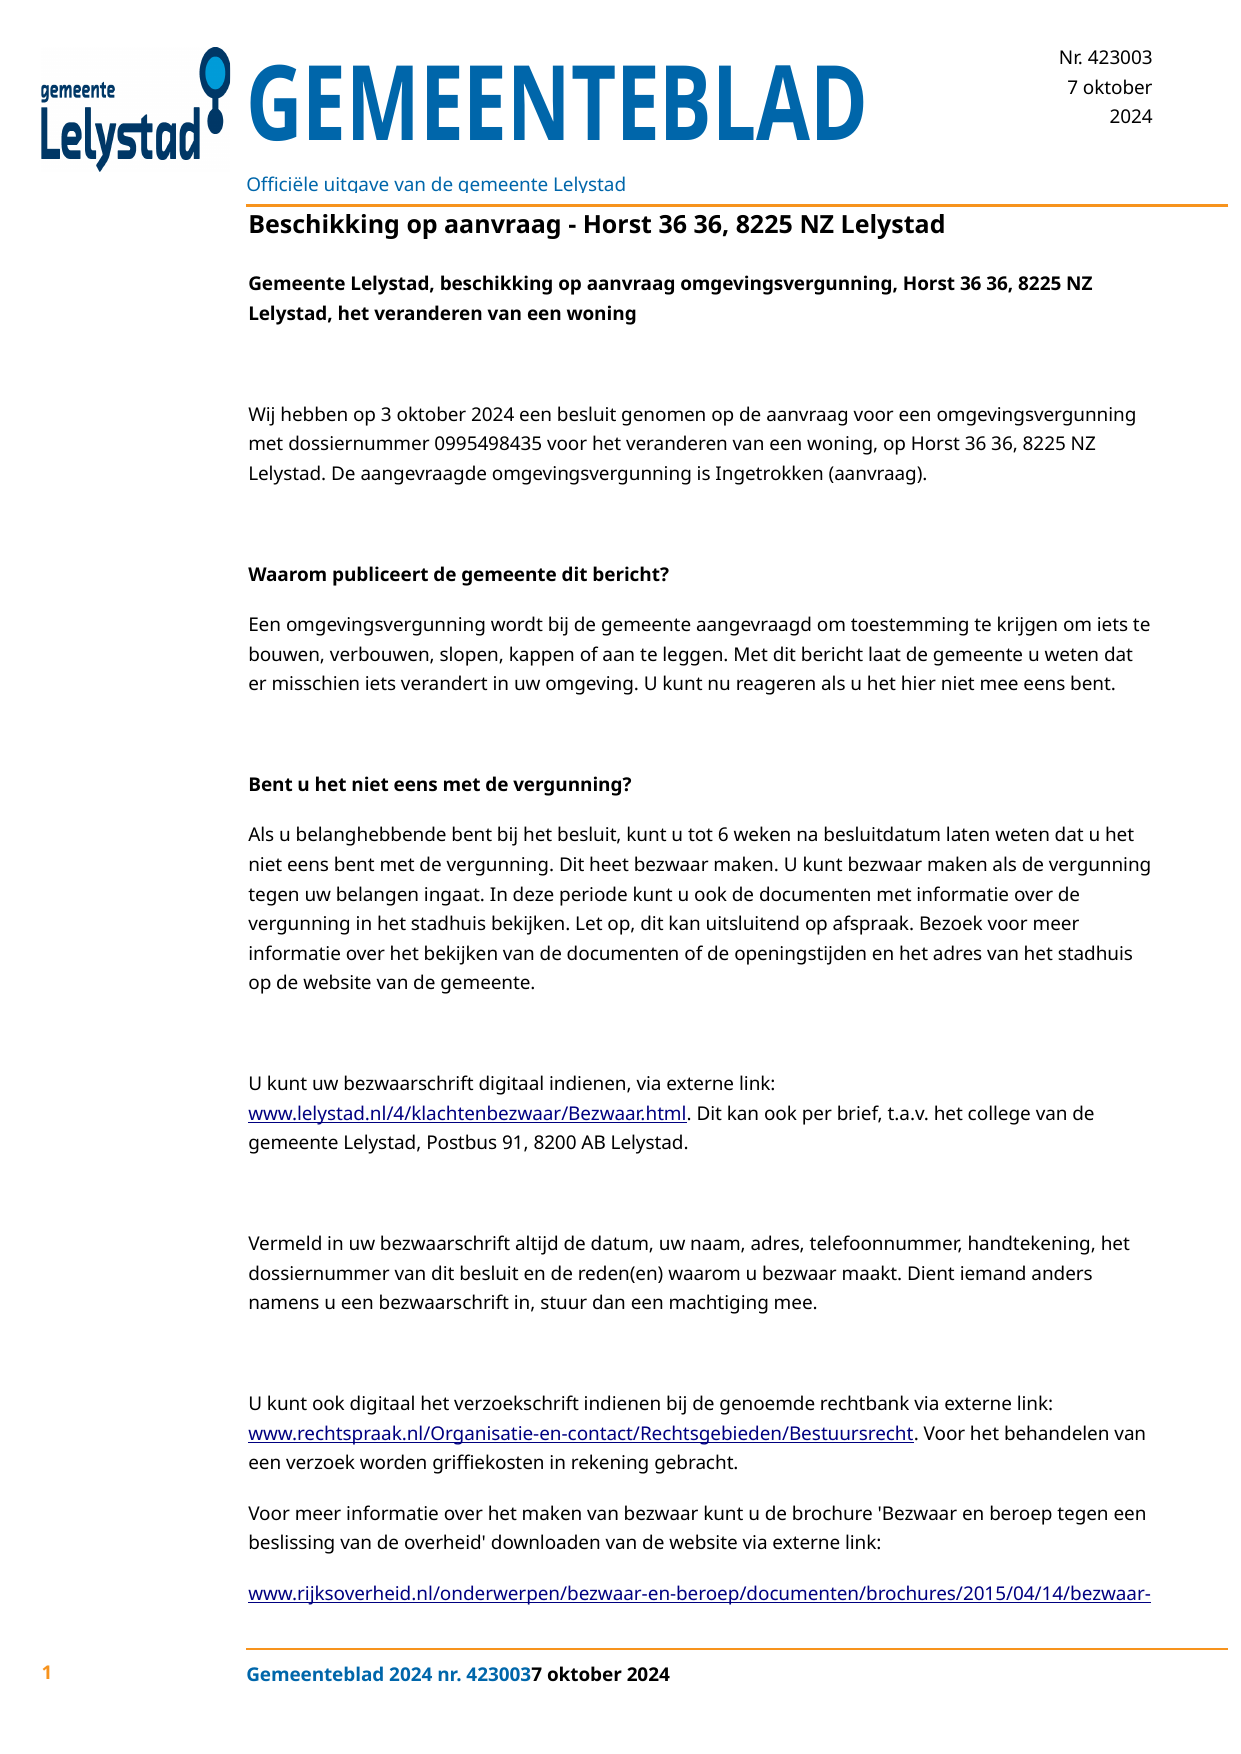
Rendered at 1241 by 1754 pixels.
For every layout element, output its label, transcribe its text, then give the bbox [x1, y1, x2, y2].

text Wij hebben op 3 oktober 2024 een besluit genomen op de aanvraag voor een omgevingsvergunning met dossiernummer 0995498435 voor het veranderen van een woning, op Horst 36 36, 8225 NZ Lelystad. De aangevraagde omgevingsvergunning is Ingetrokken (aanvraag). [248, 401, 1152, 486]
text Beschikking op aanvraag - Horst 36 36, 8225 NZ Lelystad [248, 207, 1152, 241]
text Gemeente Lelystad, beschikking op aanvraag omgevingsvergunning, Horst 36 36, 8225 NZ Lelystad, het veranderen van een woning [248, 270, 1152, 326]
text U kunt uw bezwaarschrift digitaal indienen, via externe link: www.lelystad.nl/4/klachtenbezwaar/Bezwaar.html. Dit kan ook per brief, t.a.v. het college van de gemeente Lelystad, Postbus 91, 8200 AB Lelystad. [248, 1070, 1152, 1155]
text Als u belanghebbende bent bij het besluit, kunt u tot 6 weken na besluitdatum laten weten dat u het niet eens bent met de vergunning. Dit heet bezwaar maken. U kunt bezwaar maken als de vergunning tegen uw belangen ingaat. In deze periode kunt u ook de documenten met informatie over de vergunning in het stadhuis bekijken. Let op, dit kan uitsluitend op afspraak. Bezoek voor meer informatie over het bekijken van de documenten of de openingstijden en het adres van het stadhuis op de website van de gemeente. [248, 822, 1152, 995]
text Voor meer informatie over het maken van bezwaar kunt u de brochure 'Bezwaar en beroep tegen een beslissing van de overheid' downloaden van de website via externe link: [248, 1500, 1152, 1555]
text Waarom publiceert de gemeente dit bericht? [248, 561, 1152, 586]
text www.rijksoverheid.nl/onderwerpen/bezwaar-en-beroep/documenten/brochures/2015/04/14/bezwaar- [248, 1580, 1152, 1606]
text U kunt ook digitaal het verzoekschrift indienen bij de genoemde rechtbank via externe link: www.rechtspraak.nl/Organisatie-en-contact/Rechtsgebieden/Bestuursrecht. Voor het behandelen van een verzoek worden griffiekosten in rekening gebracht. [248, 1390, 1152, 1475]
text Een omgevingsvergunning wordt bij de gemeente aangevraagd om toestemming te krijgen om iets te bouwen, verbouwen, slopen, kappen of aan te leggen. Met dit bericht laat de gemeente u weten dat er misschien iets verandert in uw omgeving. U kunt nu reageren als u het hier niet mee eens bent. [248, 611, 1152, 696]
text Bent u het niet eens met de vergunning? [248, 771, 1152, 797]
picture [41, 47, 231, 172]
text Vermeld in uw bezwaarschrift altijd de datum, uw naam, adres, telefoonnummer, handtekening, het dossiernummer van dit besluit en de reden(en) waarom u bezwaar maakt. Dient iemand anders namens u een bezwaarschrift in, stuur dan een machtiging mee. [248, 1230, 1152, 1315]
